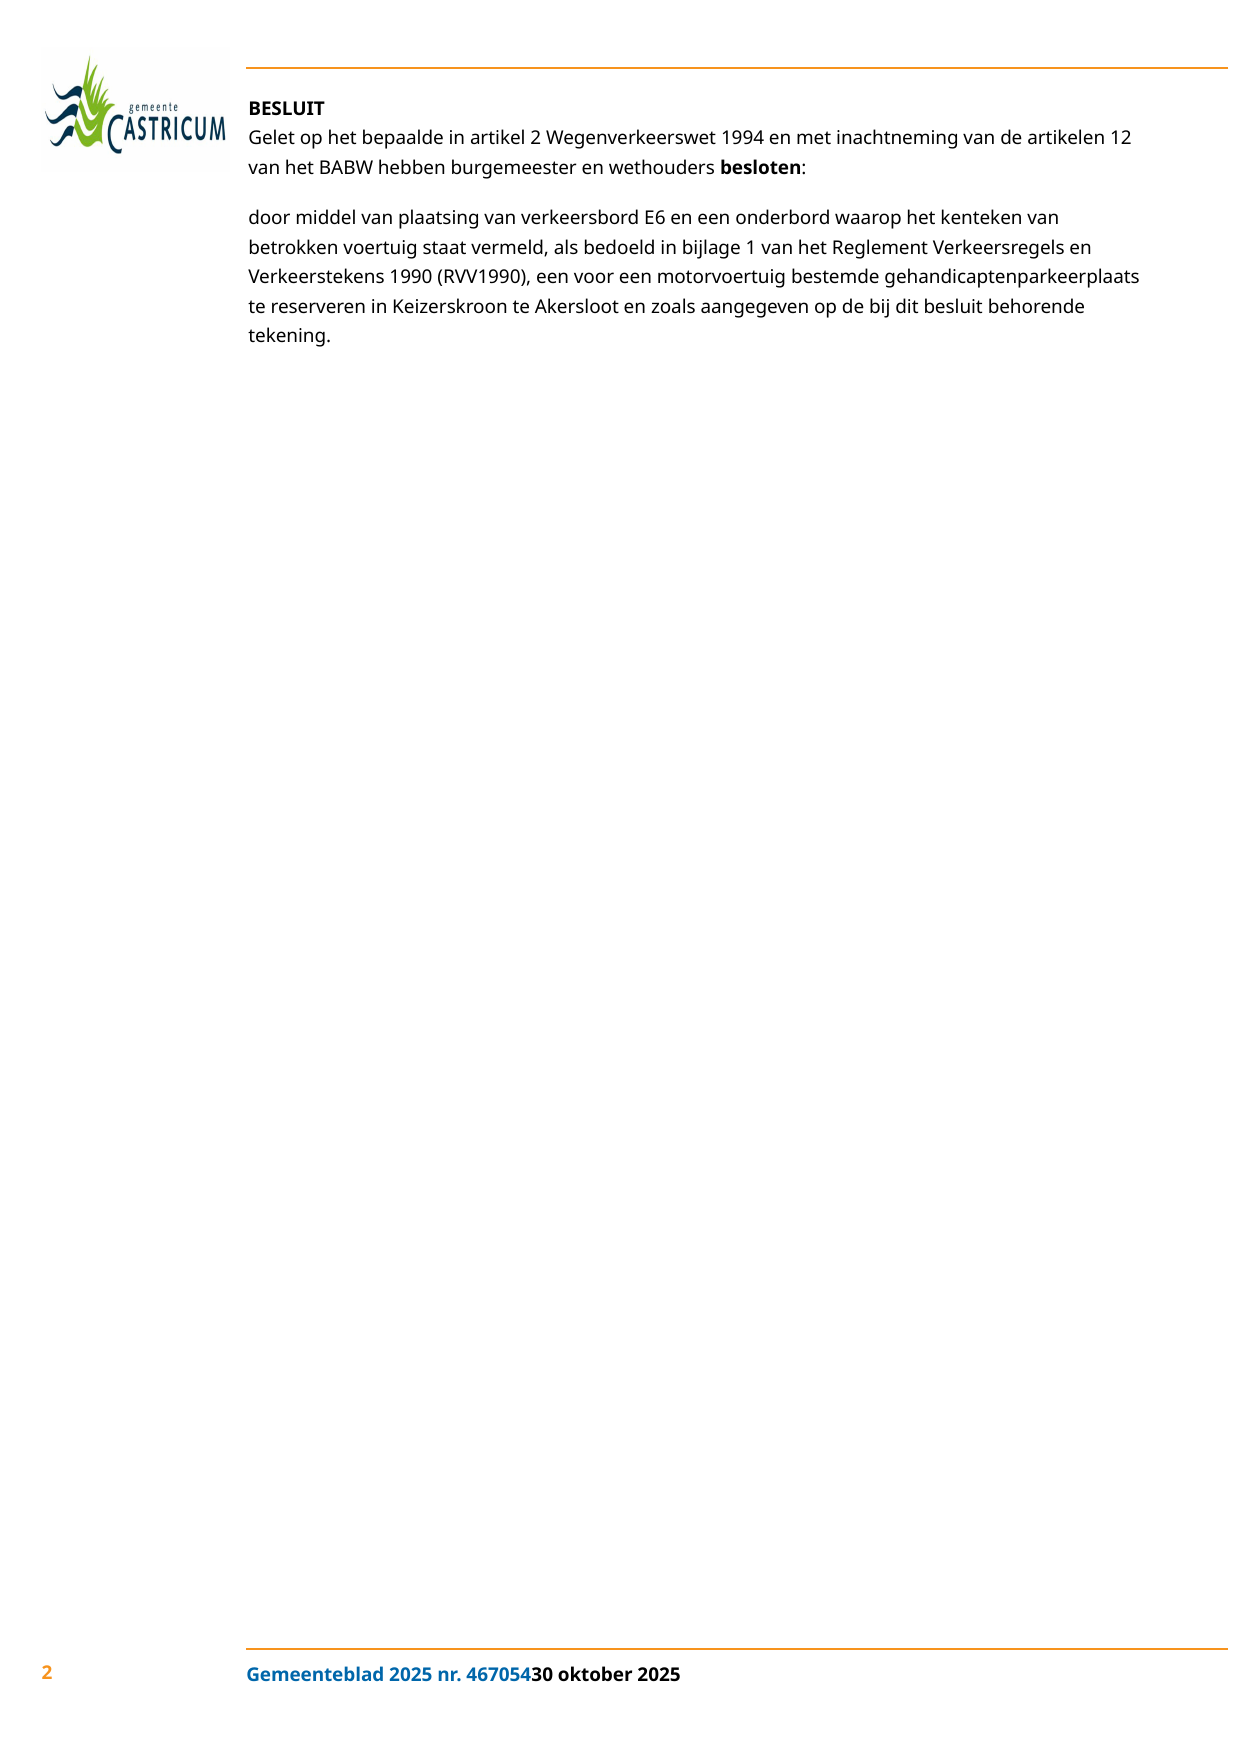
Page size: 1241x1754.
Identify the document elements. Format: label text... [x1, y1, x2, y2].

text door middel van plaatsing van verkeersbord E6 en een onderbord waarop het kenteken van betrokken voertuig staat vermeld, als bedoeld in bijlage 1 van het Reglement Verkeersregels en Verkeerstekens 1990 (RVV1990), een voor een motorvoertuig bestemde gehandicaptenparkeerplaats te reserveren in Keizerskroon te Akersloot en zoals aangegeven op de bij dit besluit behorende tekening. [248, 204, 1152, 348]
text Gelet op het bepaalde in artikel 2 Wegenverkeerswet 1994 en met inachtneming van de artikelen 12 van het BABW hebben burgemeester en wethouders besloten: [248, 124, 1152, 180]
text BESLUIT [248, 95, 1152, 121]
picture [41, 47, 231, 172]
